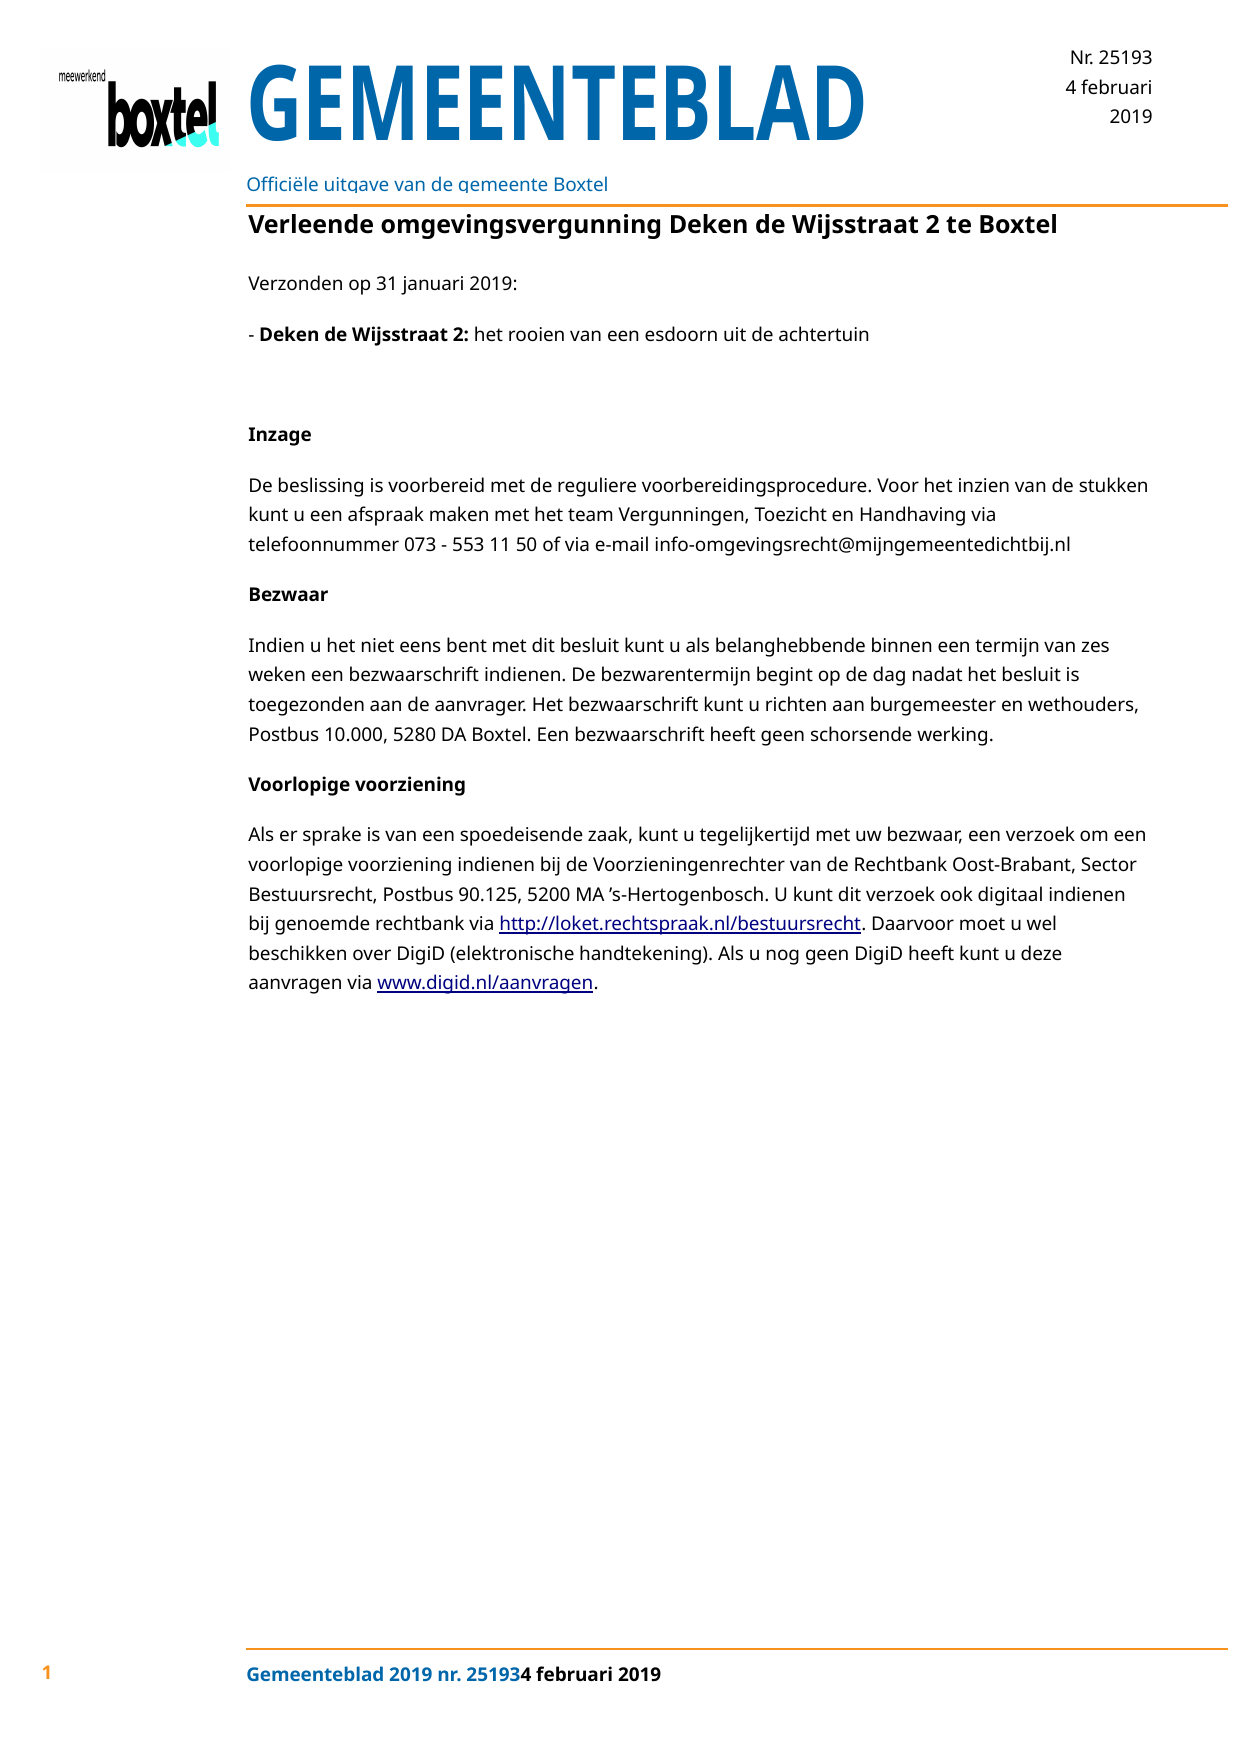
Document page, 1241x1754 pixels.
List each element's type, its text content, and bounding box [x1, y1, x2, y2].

text Als er sprake is van een spoedeisende zaak, kunt u tegelijkertijd met uw bezwaar, een verzoek om een voorlopige voorziening indienen bij de Voorzieningenrechter van de Rechtbank Oost-Brabant, Sector Bestuursrecht, Postbus 90.125, 5200 MA ’s-Hertogenbosch. U kunt dit verzoek ook digitaal indienen bij genoemde rechtbank via http://loket.rechtspraak.nl/bestuursrecht. Daarvoor moet u wel beschikken over DigiD (elektronische handtekening). Als u nog geen DigiD heeft kunt u deze aanvragen via www.digid.nl/aanvragen. [248, 822, 1152, 995]
text De beslissing is voorbereid met de reguliere voorbereidingsprocedure. Voor het inzien van de stukken kunt u een afspraak maken met het team Vergunningen, Toezicht en Handhaving via telefoonnummer 073 - 553 11 50 of via e-mail info-omgevingsrecht@mijngemeentedichtbij.nl [248, 472, 1152, 557]
text Inzage [248, 422, 1152, 447]
text Verleende omgevingsvergunning Deken de Wijsstraat 2 te Boxtel [248, 207, 1152, 241]
text Bezwaar [248, 582, 1152, 607]
picture [41, 47, 231, 172]
text - Deken de Wijsstraat 2: het rooien van een esdoorn uit de achtertuin [248, 321, 1152, 346]
text Indien u het niet eens bent met dit besluit kunt u als belanghebbende binnen een termijn van zes weken een bezwaarschrift indienen. De bezwarentermijn begint op de dag nadat het besluit is toegezonden aan de aanvrager. Het bezwaarschrift kunt u richten aan burgemeester en wethouders, Postbus 10.000, 5280 DA Boxtel. Een bezwaarschrift heeft geen schorsende werking. [248, 632, 1152, 746]
text Verzonden op 31 januari 2019: [248, 270, 1152, 296]
text Voorlopige voorziening [248, 771, 1152, 797]
